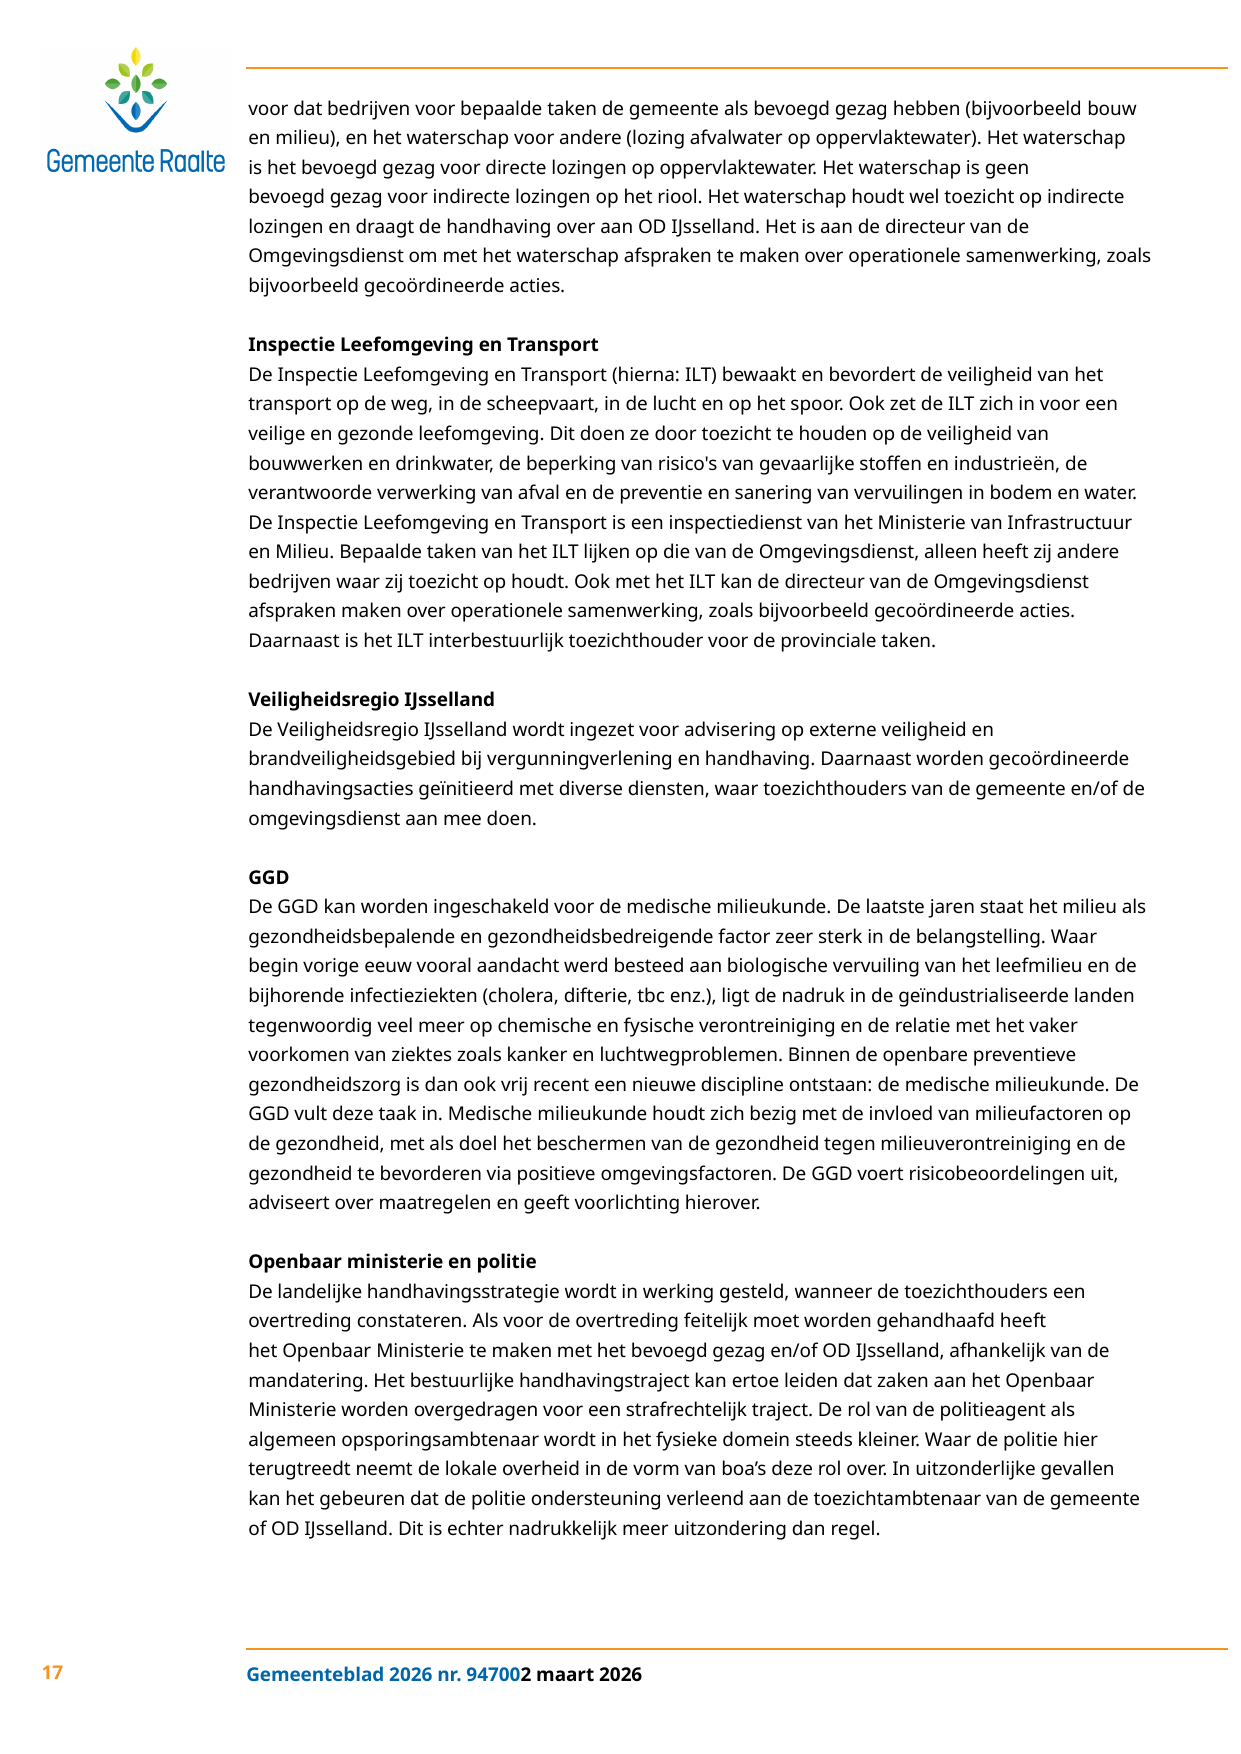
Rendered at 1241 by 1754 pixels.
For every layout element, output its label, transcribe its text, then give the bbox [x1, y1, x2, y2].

text Openbaar ministerie en politie [248, 1248, 1152, 1274]
text Inspectie Leefomgeving en Transport [248, 331, 1152, 357]
picture [41, 47, 231, 172]
text GGD [248, 864, 1152, 890]
text De Veiligheidsregio IJsselland wordt ingezet voor advisering op externe veiligheid en brandveiligheidsgebied bij vergunningverlening en handhaving. Daarnaast worden gecoördineerde handhavingsacties geïnitieerd met diverse diensten, waar toezichthouders van de gemeente en/of de omgevingsdienst aan mee doen. [248, 716, 1152, 831]
text De Inspectie Leefomgeving en Transport (hierna: ILT) bewaakt en bevordert de veiligheid van het transport op de weg, in de scheepvaart, in de lucht en op het spoor. Ook zet de ILT zich in voor een veilige en gezonde leefomgeving. Dit doen ze door toezicht te houden op de veiligheid van bouwwerken en drinkwater, de beperking van risico's van gevaarlijke stoffen en industrieën, de verantwoorde verwerking van afval en de preventie en sanering van vervuilingen in bodem en water. De Inspectie Leefomgeving en Transport is een inspectiedienst van het Ministerie van Infrastructuur en Milieu. Bepaalde taken van het ILT lijken op die van de Omgevingsdienst, alleen heeft zij andere bedrijven waar zij toezicht op houdt. Ook met het ILT kan de directeur van de Omgevingsdienst afspraken maken over operationele samenwerking, zoals bijvoorbeeld gecoördineerde acties. Daarnaast is het ILT interbestuurlijk toezichthouder voor de provinciale taken. [248, 361, 1152, 653]
text Veiligheidsregio IJsselland [248, 686, 1152, 712]
text De landelijke handhavingsstrategie wordt in werking gesteld, wanneer de toezichthouders een overtreding constateren. Als voor de overtreding feitelijk moet worden gehandhaafd heeft het Openbaar Ministerie te maken met het bevoegd gezag en/of OD IJsselland, afhankelijk van de mandatering. Het bestuurlijke handhavingstraject kan ertoe leiden dat zaken aan het Openbaar Ministerie worden overgedragen voor een strafrechtelijk traject. De rol van de politieagent als algemeen opsporingsambtenaar wordt in het fysieke domein steeds kleiner. Waar de politie hier terugtreedt neemt de lokale overheid in de vorm van boa’s deze rol over. In uitzonderlijke gevallen kan het gebeuren dat de politie ondersteuning verleend aan de toezichtambtenaar van de gemeente of OD IJsselland. Dit is echter nadrukkelijk meer uitzondering dan regel. [248, 1278, 1152, 1541]
text De GGD kan worden ingeschakeld voor de medische milieukunde. De laatste jaren staat het milieu als gezondheidsbepalende en gezondheidsbedreigende factor zeer sterk in de belangstelling. Waar begin vorige eeuw vooral aandacht werd besteed aan biologische vervuiling van het leefmilieu en de bijhorende infectieziekten (cholera, difterie, tbc enz.), ligt de nadruk in de geïndustrialiseerde landen tegenwoordig veel meer op chemische en fysische verontreiniging en de relatie met het vaker voorkomen van ziektes zoals kanker en luchtwegproblemen. Binnen de openbare preventieve gezondheidszorg is dan ook vrij recent een nieuwe discipline ontstaan: de medische milieukunde. De GGD vult deze taak in. Medische milieukunde houdt zich bezig met de invloed van milieufactoren op de gezondheid, met als doel het beschermen van de gezondheid tegen milieuverontreiniging en de gezondheid te bevorderen via positieve omgevingsfactoren. De GGD voert risicobeoordelingen uit, adviseert over maatregelen en geeft voorlichting hierover. [248, 893, 1152, 1215]
text voor dat bedrijven voor bepaalde taken de gemeente als bevoegd gezag hebben (bijvoorbeeld bouw en milieu), en het waterschap voor andere (lozing afvalwater op oppervlaktewater). Het waterschap is het bevoegd gezag voor directe lozingen op oppervlaktewater. Het waterschap is geen bevoegd gezag voor indirecte lozingen op het riool. Het waterschap houdt wel toezicht op indirecte lozingen en draagt de handhaving over aan OD IJsselland. Het is aan de directeur van de Omgevingsdienst om met het waterschap afspraken te maken over operationele samenwerking, zoals bijvoorbeeld gecoördineerde acties. [248, 95, 1152, 298]
